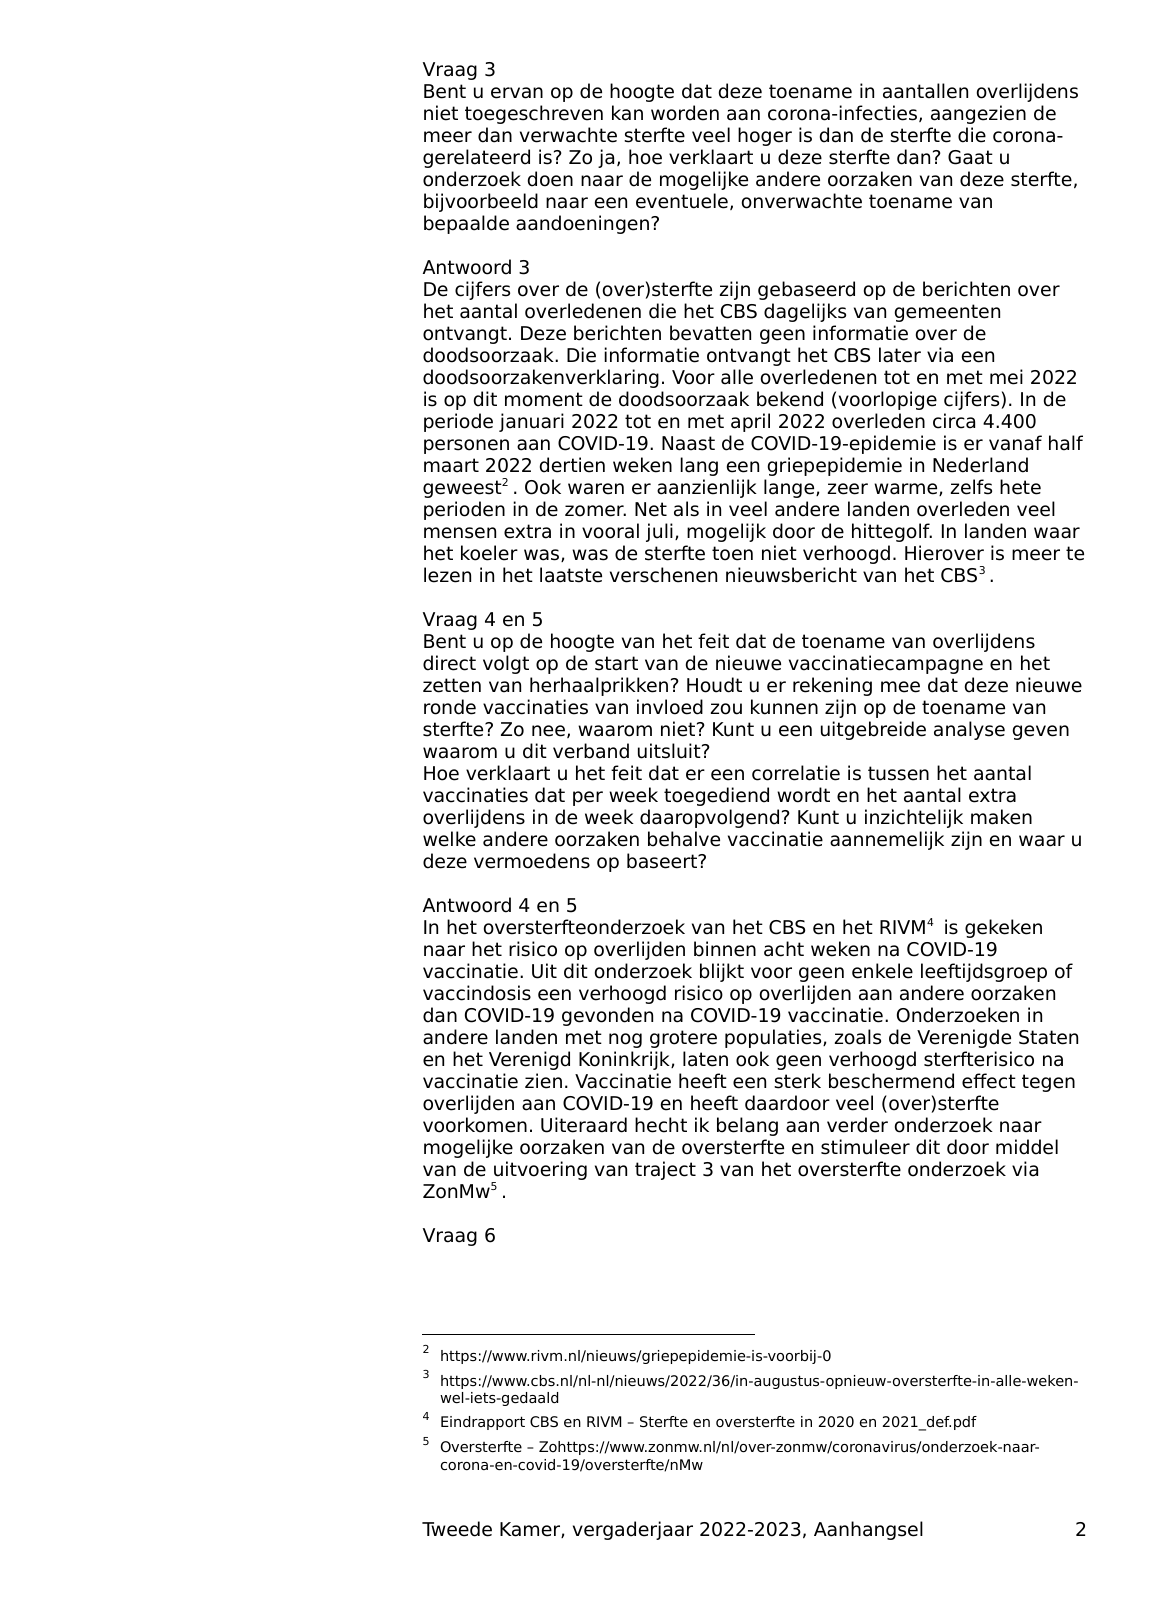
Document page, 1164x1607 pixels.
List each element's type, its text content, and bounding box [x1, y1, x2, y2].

text In het oversterfteonderzoek van het CBS en het RIVM is gekeken naar het risico op overlijden binnen acht weken na COVID-19 vaccinatie. Uit dit onderzoek blijkt voor geen enkele leeftijdsgroep of vaccindosis een verhoogd risico op overlijden aan andere oorzaken dan COVID-19 gevonden na COVID-19 vaccinatie. Onderzoeken in andere landen met nog grotere populaties, zoals de Verenigde Staten en het Verenigd Koninkrijk, laten ook geen verhoogd sterfterisico na vaccinatie zien. Vaccinatie heeft een sterk beschermend effect tegen overlijden aan COVID-19 en heeft daardoor veel (over)sterfte voorkomen. Uiteraard hecht ik belang aan verder onderzoek naar mogelijke oorzaken van de oversterfte en stimuleer dit door middel van de uitvoering van traject 3 van het oversterfte onderzoek via ZonMw. [422, 917, 1087, 1203]
text https://www.rivm.nl/nieuws/griepepidemie-is-voorbij-0 [422, 1343, 1087, 1366]
text Bent u op de hoogte van het feit dat de toename van overlijdens direct volgt op de start van de nieuwe vaccinatiecampagne en het zetten van herhaalprikken? Houdt u er rekening mee dat deze nieuwe ronde vaccinaties van invloed zou kunnen zijn op de toename van sterfte? Zo nee, waarom niet? Kunt u een uitgebreide analyse geven waarom u dit verband uitsluit? [422, 631, 1087, 763]
text Antwoord 3 [422, 257, 1087, 279]
text Antwoord 4 en 5 [422, 895, 1087, 917]
text Oversterfte – Zohttps://www.zonmw.nl/nl/over-zonmw/coronavirus/onderzoek-naar-corona-en-covid-19/oversterfte/nMw [422, 1435, 1087, 1474]
text Vraag 3 [422, 59, 1087, 81]
text Vraag 4 en 5 [422, 609, 1087, 631]
text Vraag 6 [422, 1225, 1087, 1247]
text De cijfers over de (over)sterfte zijn gebaseerd op de berichten over het aantal overledenen die het CBS dagelijks van gemeenten ontvangt. Deze berichten bevatten geen informatie over de doodsoorzaak. Die informatie ontvangt het CBS later via een doodsoorzakenverklaring. Voor alle overledenen tot en met mei 2022 is op dit moment de doodsoorzaak bekend (voorlopige cijfers). In de periode januari 2022 tot en met april 2022 overleden circa 4.400 personen aan COVID-19. Naast de COVID-19-epidemie is er vanaf half maart 2022 dertien weken lang een griepepidemie in Nederland geweest. Ook waren er aanzienlijk lange, zeer warme, zelfs hete perioden in de zomer. Net als in veel andere landen overleden veel mensen extra in vooral juli, mogelijk door de hittegolf. In landen waar het koeler was, was de sterfte toen niet verhoogd. Hierover is meer te lezen in het laatste verschenen nieuwsbericht van het CBS. [422, 279, 1087, 587]
text Hoe verklaart u het feit dat er een correlatie is tussen het aantal vaccinaties dat per week toegediend wordt en het aantal extra overlijdens in de week daaropvolgend? Kunt u inzichtelijk maken welke andere oorzaken behalve vaccinatie aannemelijk zijn en waar u deze vermoedens op baseert? [422, 763, 1087, 873]
text Bent u ervan op de hoogte dat deze toename in aantallen overlijdens niet toegeschreven kan worden aan corona-infecties, aangezien de meer dan verwachte sterfte veel hoger is dan de sterfte die corona-gerelateerd is? Zo ja, hoe verklaart u deze sterfte dan? Gaat u onderzoek doen naar de mogelijke andere oorzaken van deze sterfte, bijvoorbeeld naar een eventuele, onverwachte toename van bepaalde aandoeningen? [422, 81, 1087, 235]
text Eindrapport CBS en RIVM – Sterfte en oversterfte in 2020 en 2021_def.pdf [422, 1410, 1087, 1432]
text https://www.cbs.nl/nl-nl/nieuws/2022/36/in-augustus-opnieuw-oversterfte-in-alle-weken-wel-iets-gedaald [422, 1368, 1087, 1407]
